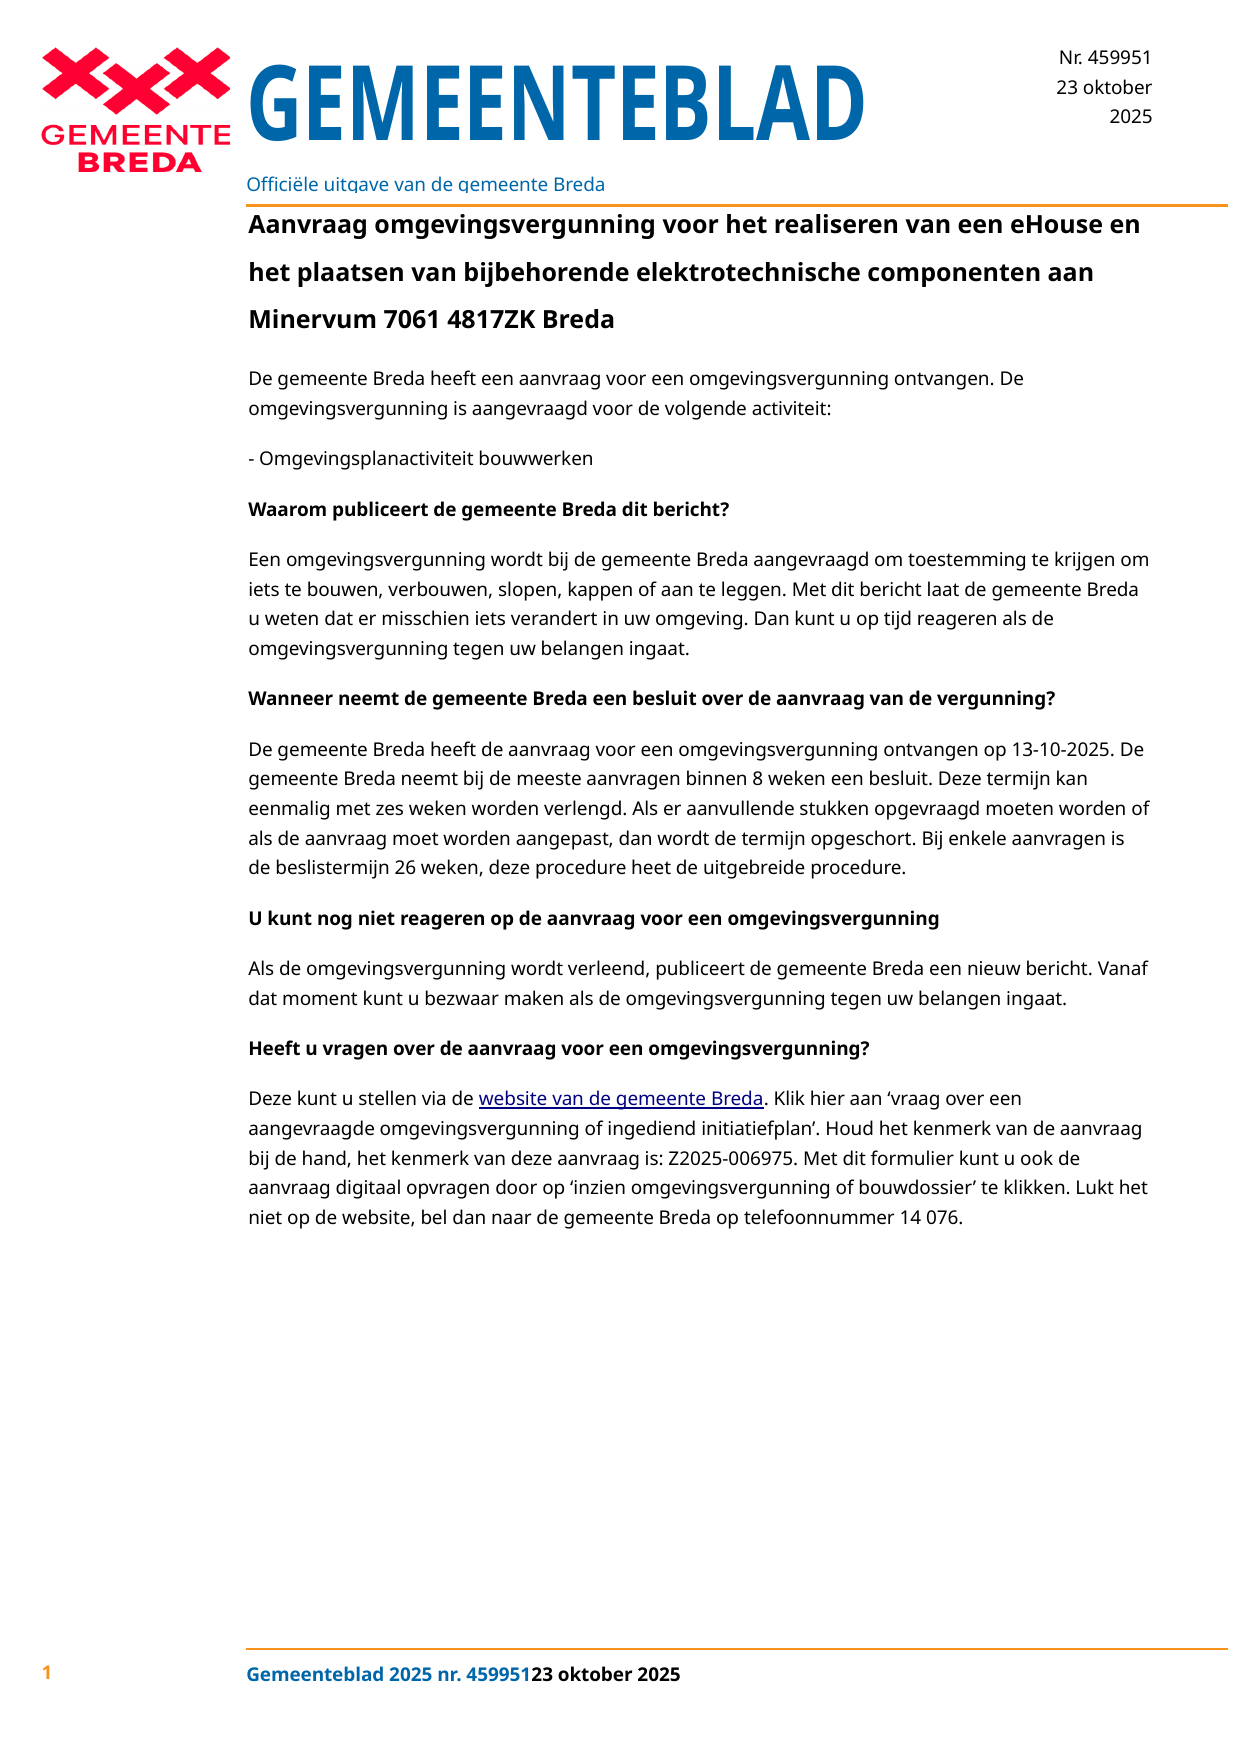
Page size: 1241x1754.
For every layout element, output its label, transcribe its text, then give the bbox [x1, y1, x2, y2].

picture [41, 47, 231, 172]
text Aanvraag omgevingsvergunning voor het realiseren van een eHouse en het plaatsen van bijbehorende elektrotechnische componenten aan Minervum 7061 4817ZK Breda [248, 207, 1152, 336]
text Een omgevingsvergunning wordt bij de gemeente Breda aangevraagd om toestemming te krijgen om iets te bouwen, verbouwen, slopen, kappen of aan te leggen. Met dit bericht laat de gemeente Breda u weten dat er misschien iets verandert in uw omgeving. Dan kunt u op tijd reageren als de omgevingsvergunning tegen uw belangen ingaat. [248, 546, 1152, 661]
text Als de omgevingsvergunning wordt verleend, publiceert de gemeente Breda een nieuw bericht. Vanaf dat moment kunt u bezwaar maken als de omgevingsvergunning tegen uw belangen ingaat. [248, 955, 1152, 1010]
text - Omgevingsplanactiviteit bouwwerken [248, 446, 1152, 471]
text Wanneer neemt de gemeente Breda een besluit over de aanvraag van de vergunning? [248, 686, 1152, 711]
text Deze kunt u stellen via de website van de gemeente Breda. Klik hier aan ‘vraag over een aangevraagde omgevingsvergunning of ingediend initiatiefplan’. Houd het kenmerk van de aanvraag bij de hand, het kenmerk van deze aanvraag is: Z2025-006975. Met dit formulier kunt u ook de aanvraag digitaal opvragen door op ‘inzien omgevingsvergunning of bouwdossier’ te klikken. Lukt het niet op de website, bel dan naar de gemeente Breda op telefoonnummer 14 076. [248, 1086, 1152, 1229]
text De gemeente Breda heeft een aanvraag voor een omgevingsvergunning ontvangen. De omgevingsvergunning is aangevraagd voor de volgende activiteit: [248, 366, 1152, 421]
text U kunt nog niet reageren op de aanvraag voor een omgevingsvergunning [248, 905, 1152, 930]
text Heeft u vragen over de aanvraag voor een omgevingsvergunning? [248, 1035, 1152, 1061]
text De gemeente Breda heeft de aanvraag voor een omgevingsvergunning ontvangen op 13-10-2025. De gemeente Breda neemt bij de meeste aanvragen binnen 8 weken een besluit. Deze termijn kan eenmalig met zes weken worden verlengd. Als er aanvullende stukken opgevraagd moeten worden of als de aanvraag moet worden aangepast, dan wordt de termijn opgeschort. Bij enkele aanvragen is de beslistermijn 26 weken, deze procedure heet de uitgebreide procedure. [248, 736, 1152, 880]
text Waarom publiceert de gemeente Breda dit bericht? [248, 496, 1152, 522]
